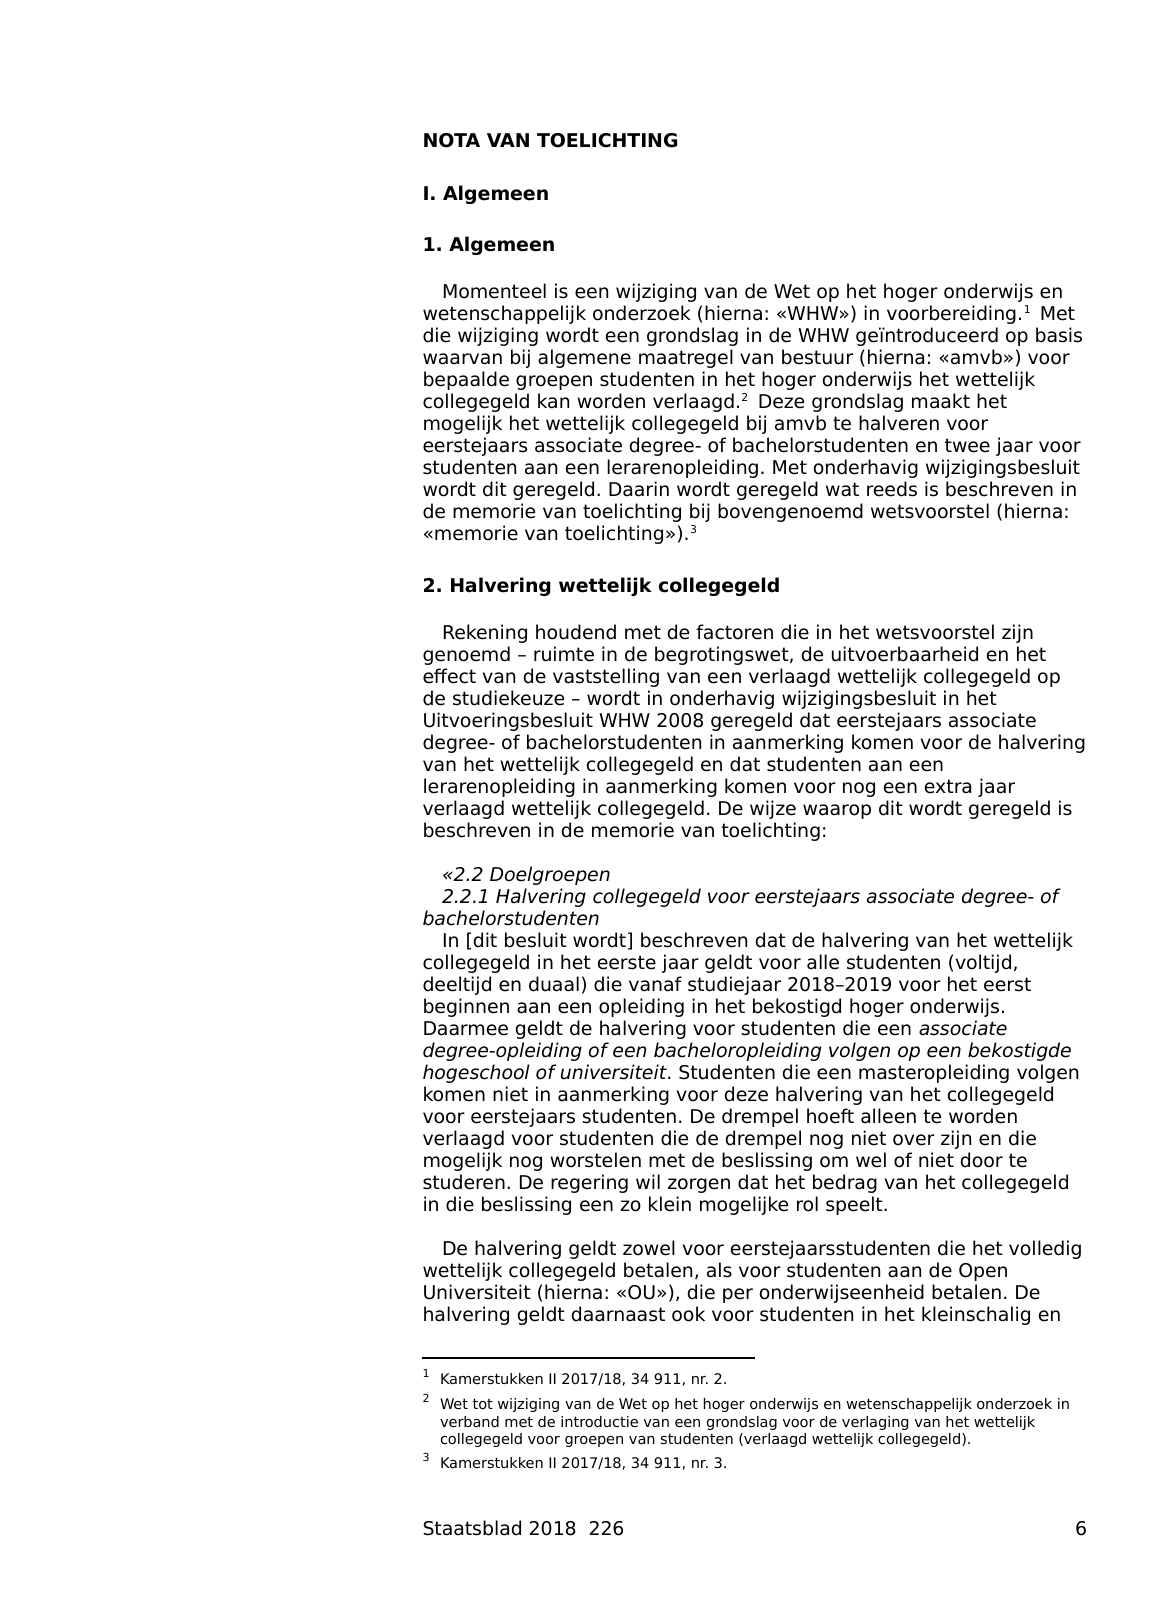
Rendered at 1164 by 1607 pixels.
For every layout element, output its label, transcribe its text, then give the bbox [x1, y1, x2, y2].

subtitle 1. Algemeen [422, 234, 1087, 256]
text Wet tot wijziging van de Wet op het hoger onderwijs en wetenschappelijk onderzoek in verband met de introductie van een grondslag voor de verlaging van het wettelijk collegegeld voor groepen van studenten (verlaagd wettelijk collegegeld). [422, 1392, 1087, 1448]
subtitle NOTA VAN TOELICHTING [422, 130, 1087, 152]
text 2.2.1 Halvering collegegeld voor eerstejaars associate degree- of bachelorstudenten [422, 886, 1087, 930]
text In [dit besluit wordt] beschreven dat de halvering van het wettelijk collegegeld in het eerste jaar geldt voor alle studenten (voltijd, deeltijd en duaal) die vanaf studiejaar 2018–2019 voor het eerst beginnen aan een opleiding in het bekostigd hoger onderwijs. Daarmee geldt de halvering voor studenten die een associate degree-opleiding of een bacheloropleiding volgen op een bekostigde hogeschool of universiteit. Studenten die een masteropleiding volgen komen niet in aanmerking voor deze halvering van het collegegeld voor eerstejaars studenten. De drempel hoeft alleen te worden verlaagd voor studenten die de drempel nog niet over zijn en die mogelijk nog worstelen met de beslissing om wel of niet door te studeren. De regering wil zorgen dat het bedrag van het collegegeld in die beslissing een zo klein mogelijke rol speelt. [422, 930, 1087, 1216]
text Momenteel is een wijziging van de Wet op het hoger onderwijs en wetenschappelijk onderzoek (hierna: «WHW») in voorbereiding. Met die wijziging wordt een grondslag in de WHW geïntroduceerd op basis waarvan bij algemene maatregel van bestuur (hierna: «amvb») voor bepaalde groepen studenten in het hoger onderwijs het wettelijk collegegeld kan worden verlaagd. Deze grondslag maakt het mogelijk het wettelijk collegegeld bij amvb te halveren voor eerstejaars associate degree- of bachelorstudenten en twee jaar voor studenten aan een lerarenopleiding. Met onderhavig wijzigingsbesluit wordt dit geregeld. Daarin wordt geregeld wat reeds is beschreven in de memorie van toelichting bij bovengenoemd wetsvoorstel (hierna: «memorie van toelichting»). [422, 281, 1087, 545]
text Kamerstukken II 2017/18, 34 911, nr. 3. [422, 1451, 1087, 1473]
subtitle 2. Halvering wettelijk collegegeld [422, 575, 1087, 597]
text De halvering geldt zowel voor eerstejaarsstudenten die het volledig wettelijk collegegeld betalen, als voor studenten aan de Open Universiteit (hierna: «OU»), die per onderwijseenheid betalen. De halvering geldt daarnaast ook voor studenten in het kleinschalig en [422, 1238, 1087, 1326]
text Rekening houdend met de factoren die in het wetsvoorstel zijn genoemd – ruimte in de begrotingswet, de uitvoerbaarheid en het effect van de vaststelling van een verlaagd wettelijk collegegeld op de studiekeuze – wordt in onderhavig wijzigingsbesluit in het Uitvoeringsbesluit WHW 2008 geregeld dat eerstejaars associate degree- of bachelorstudenten in aanmerking komen voor de halvering van het wettelijk collegegeld en dat studenten aan een lerarenopleiding in aanmerking komen voor nog een extra jaar verlaagd wettelijk collegegeld. De wijze waarop dit wordt geregeld is beschreven in de memorie van toelichting: [422, 622, 1087, 842]
subtitle I. Algemeen [422, 182, 1087, 204]
text Kamerstukken II 2017/18, 34 911, nr. 2. [422, 1367, 1087, 1389]
text «2.2 Doelgroepen [422, 864, 1087, 886]
